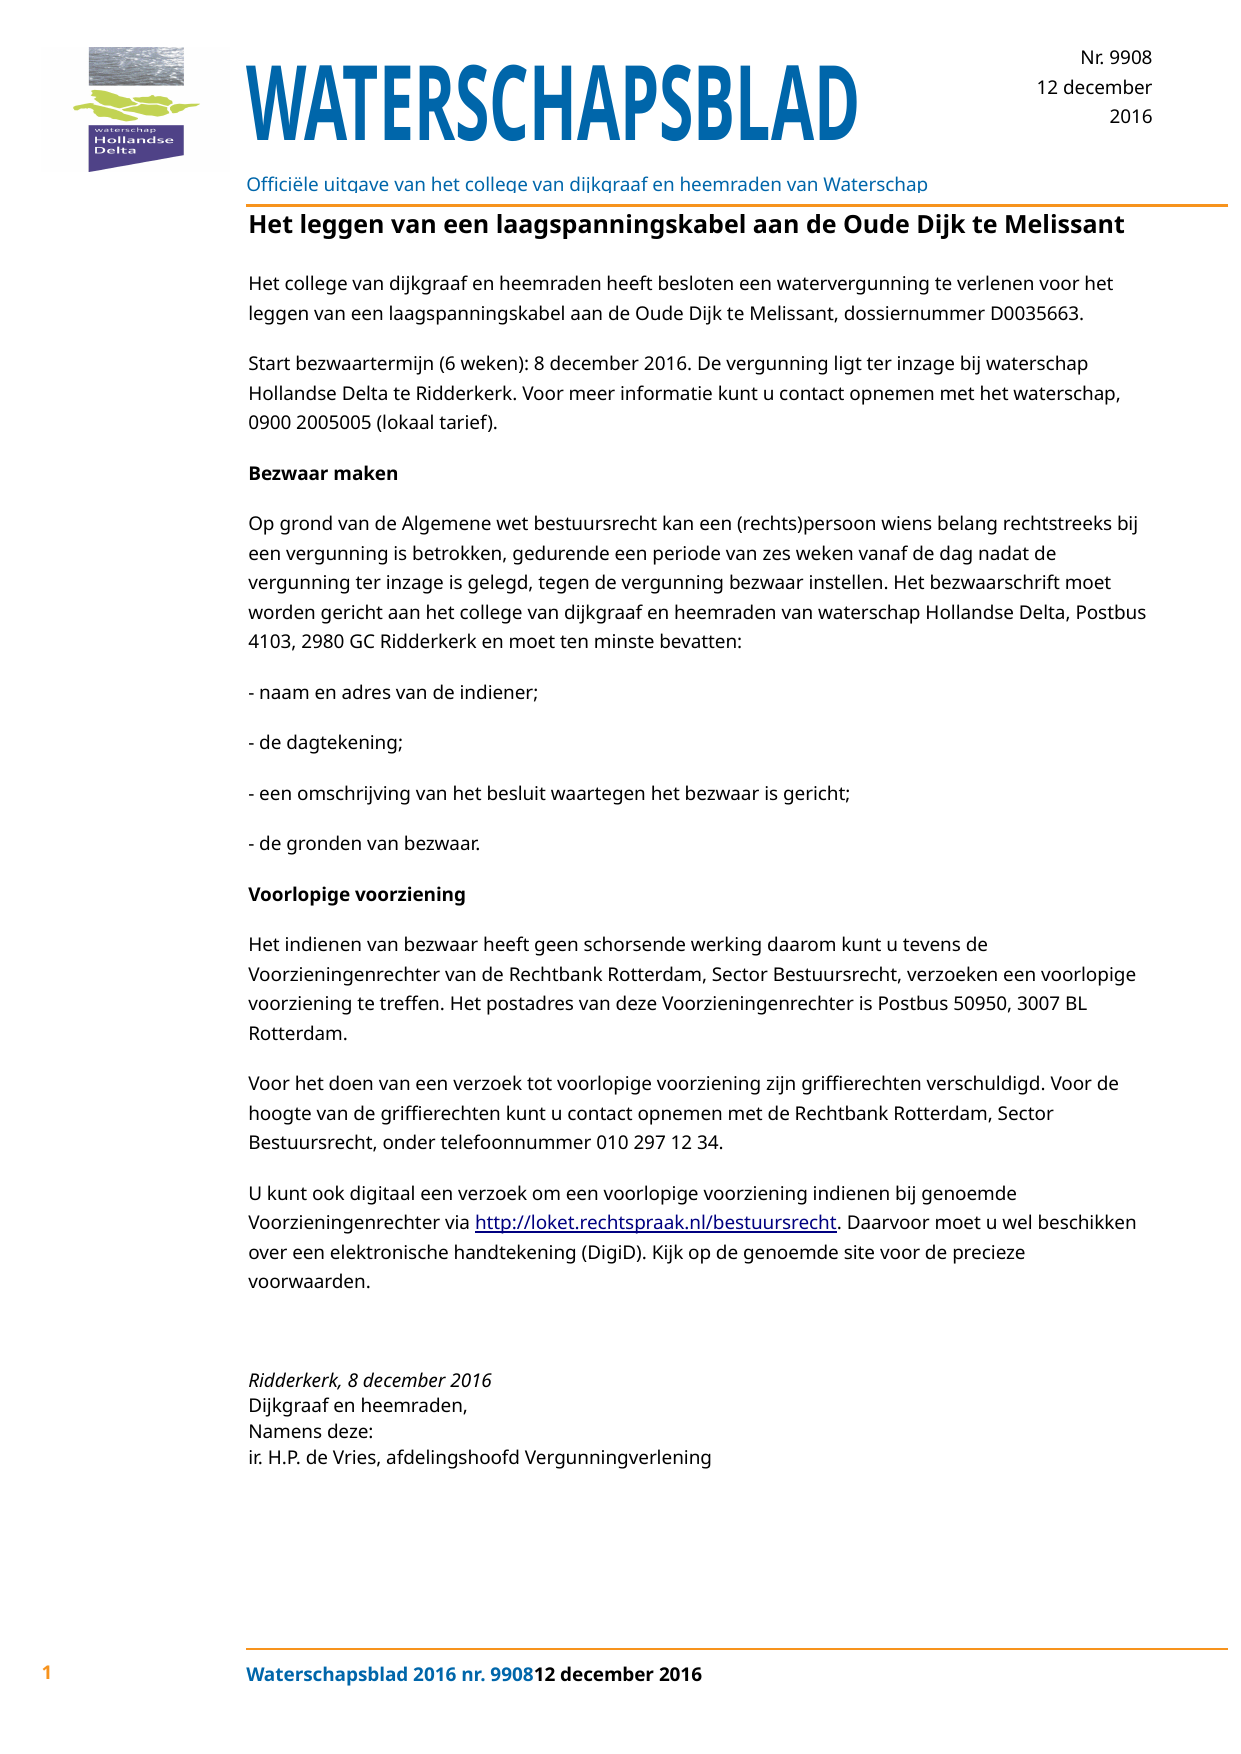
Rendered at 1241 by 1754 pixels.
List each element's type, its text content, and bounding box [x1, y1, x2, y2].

text Het indienen van bezwaar heeft geen schorsende werking daarom kunt u tevens de Voorzieningenrechter van de Rechtbank Rotterdam, Sector Bestuursrecht, verzoeken een voorlopige voorziening te treffen. Het postadres van deze Voorzieningenrechter is Postbus 50950, 3007 BL Rotterdam. [248, 931, 1152, 1046]
text Het college van dijkgraaf en heemraden heeft besloten een watervergunning te verlenen voor het leggen van een laagspanningskabel aan de Oude Dijk te Melissant, dossiernummer D0035663. [248, 270, 1152, 326]
text Ridderkerk, 8 december 2016 [248, 1367, 1152, 1393]
picture [41, 47, 231, 172]
text Start bezwaartermijn (6 weken): 8 december 2016. De vergunning ligt ter inzage bij waterschap Hollandse Delta te Ridderkerk. Voor meer informatie kunt u contact opnemen met het waterschap, 0900 2005005 (lokaal tarief). [248, 350, 1152, 435]
text ir. H.P. de Vries, afdelingshoofd Vergunningverlening [248, 1444, 1152, 1470]
text Op grond van de Algemene wet bestuursrecht kan een (rechts)persoon wiens belang rechtstreeks bij een vergunning is betrokken, gedurende een periode van zes weken vanaf de dag nadat de vergunning ter inzage is gelegd, tegen de vergunning bezwaar instellen. Het bezwaarschrift moet worden gericht aan het college van dijkgraaf en heemraden van waterschap Hollandse Delta, Postbus 4103, 2980 GC Ridderkerk en moet ten minste bevatten: [248, 510, 1152, 654]
text Voor het doen van een verzoek tot voorlopige voorziening zijn griffierechten verschuldigd. Voor de hoogte van de griffierechten kunt u contact opnemen met de Rechtbank Rotterdam, Sector Bestuursrecht, onder telefoonnummer 010 297 12 34. [248, 1070, 1152, 1155]
text - de dagtekening; [248, 729, 1152, 755]
text Namens deze: [248, 1418, 1152, 1444]
text - naam en adres van de indiener; [248, 679, 1152, 705]
text Het leggen van een laagspanningskabel aan de Oude Dijk te Melissant [248, 207, 1152, 241]
text Bezwaar maken [248, 460, 1152, 486]
text - een omschrijving van het besluit waartegen het bezwaar is gericht; [248, 780, 1152, 806]
text U kunt ook digitaal een verzoek om een voorlopige voorziening indienen bij genoemde Voorzieningenrechter via http://loket.rechtspraak.nl/bestuursrecht. Daarvoor moet u wel beschikken over een elektronische handtekening (DigiD). Kijk op de genoemde site voor de precieze voorwaarden. [248, 1180, 1152, 1294]
text Dijkgraaf en heemraden, [248, 1393, 1152, 1418]
text Voorlopige voorziening [248, 881, 1152, 906]
text - de gronden van bezwaar. [248, 830, 1152, 856]
